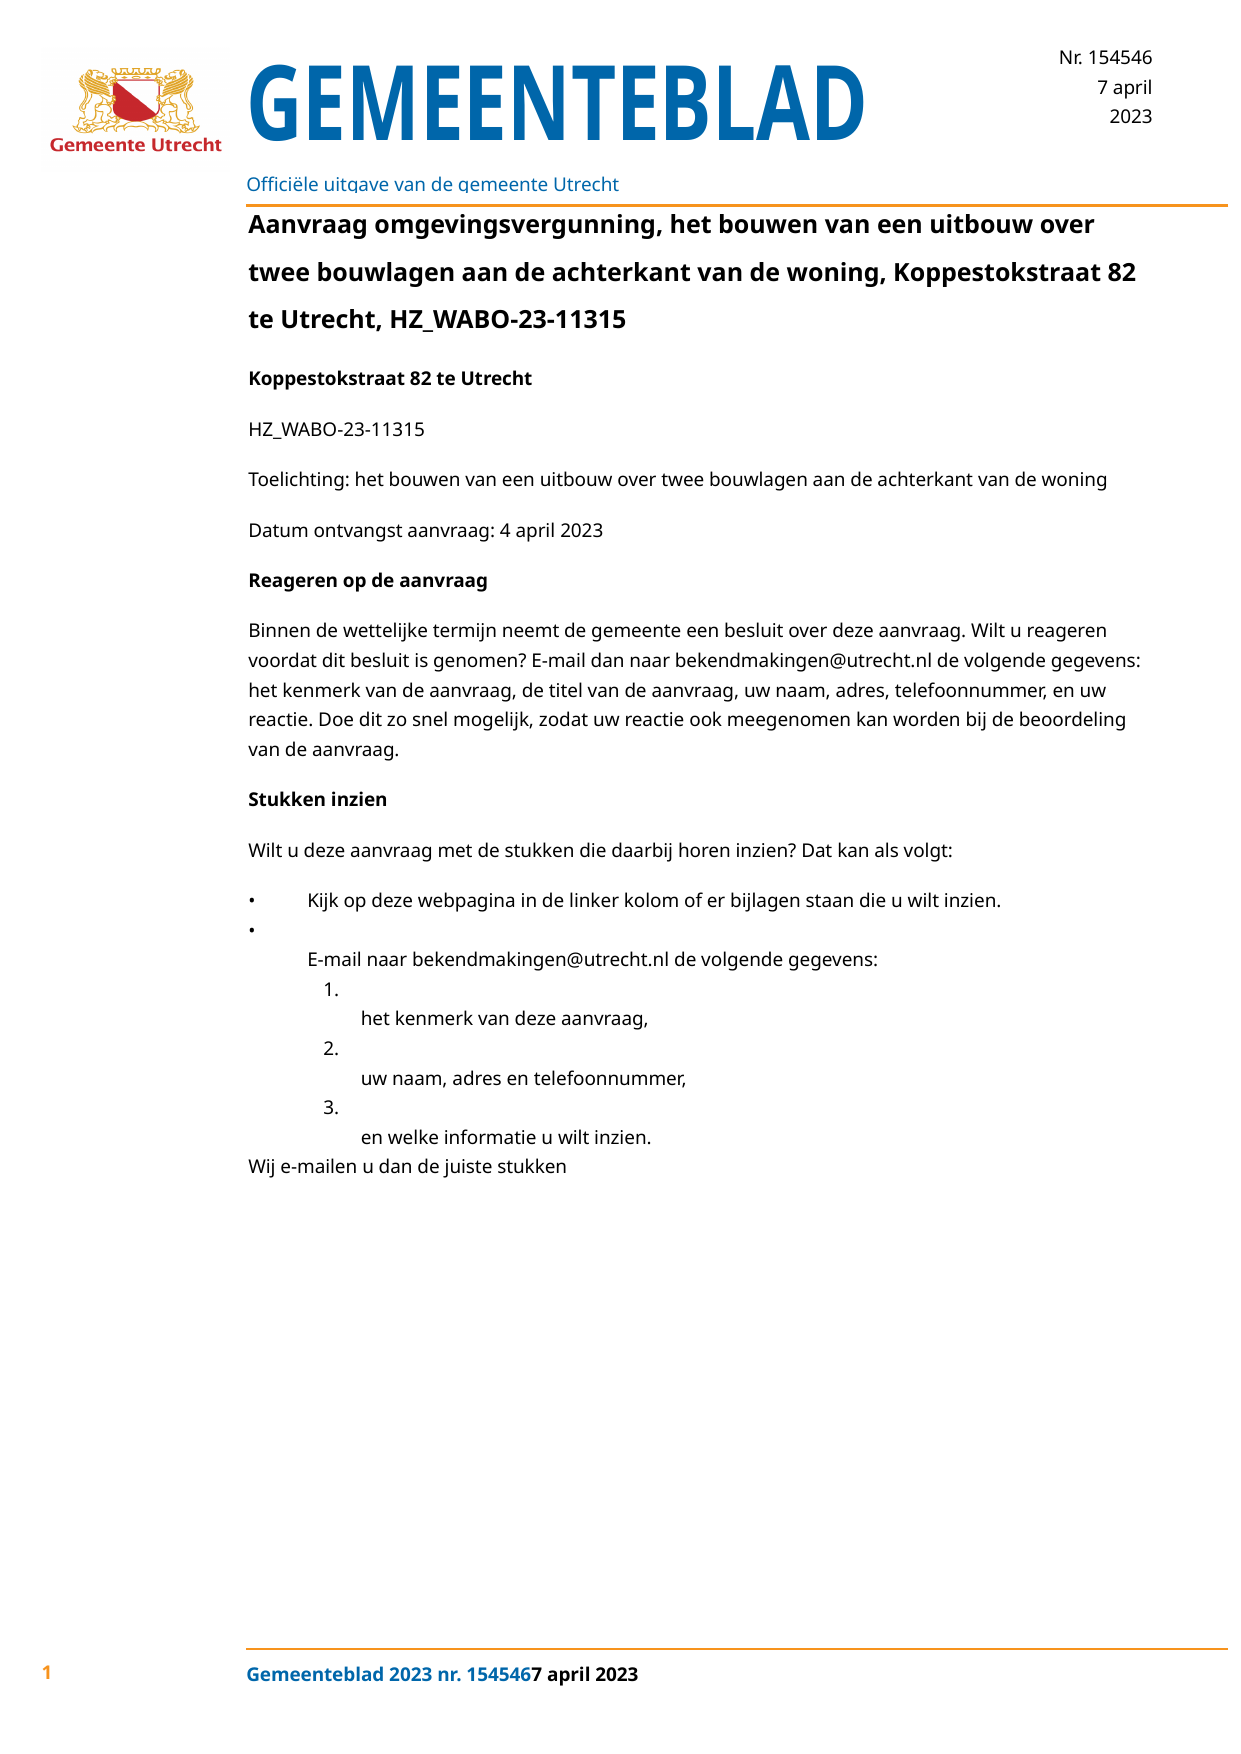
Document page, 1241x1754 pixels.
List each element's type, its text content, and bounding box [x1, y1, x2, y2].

list E-mail naar bekendmakingen@utrecht.nl de volgende gegevens: [248, 946, 1152, 972]
list het kenmerk van deze aanvraag, [323, 1006, 1152, 1031]
text Toelichting: het bouwen van een uitbouw over twee bouwlagen aan de achterkant van de woning [248, 466, 1152, 492]
text Stukken inzien [248, 786, 1152, 812]
text Datum ontvangst aanvraag: 4 april 2023 [248, 517, 1152, 542]
list en welke informatie u wilt inzien. [323, 1124, 1152, 1149]
picture [41, 47, 231, 172]
list uw naam, adres en telefoonnummer, [323, 1065, 1152, 1090]
text Wij e-mailen u dan de juiste stukken [248, 1153, 1152, 1179]
text Binnen de wettelijke termijn neemt de gemeente een besluit over deze aanvraag. Wilt u reageren voordat dit besluit is genomen? E-mail dan naar bekendmakingen@utrecht.nl de volgende gegevens: het kenmerk van de aanvraag, de titel van de aanvraag, uw naam, adres, telefoonnummer, en uw reactie. Doe dit zo snel mogelijk, zodat uw reactie ook meegenomen kan worden bij de beoordeling van de aanvraag. [248, 618, 1152, 762]
text Reageren op de aanvraag [248, 567, 1152, 593]
text Aanvraag omgevingsvergunning, het bouwen van een uitbouw over twee bouwlagen aan de achterkant van de woning, Koppestokstraat 82 te Utrecht, HZ_WABO-23-11315 [248, 207, 1152, 336]
list Kijk op deze webpagina in de linker kolom of er bijlagen staan die u wilt inzien. [248, 887, 1152, 913]
text HZ_WABO-23-11315 [248, 416, 1152, 442]
text Koppestokstraat 82 te Utrecht [248, 366, 1152, 391]
text Wilt u deze aanvraag met de stukken die daarbij horen inzien? Dat kan als volgt: [248, 837, 1152, 862]
